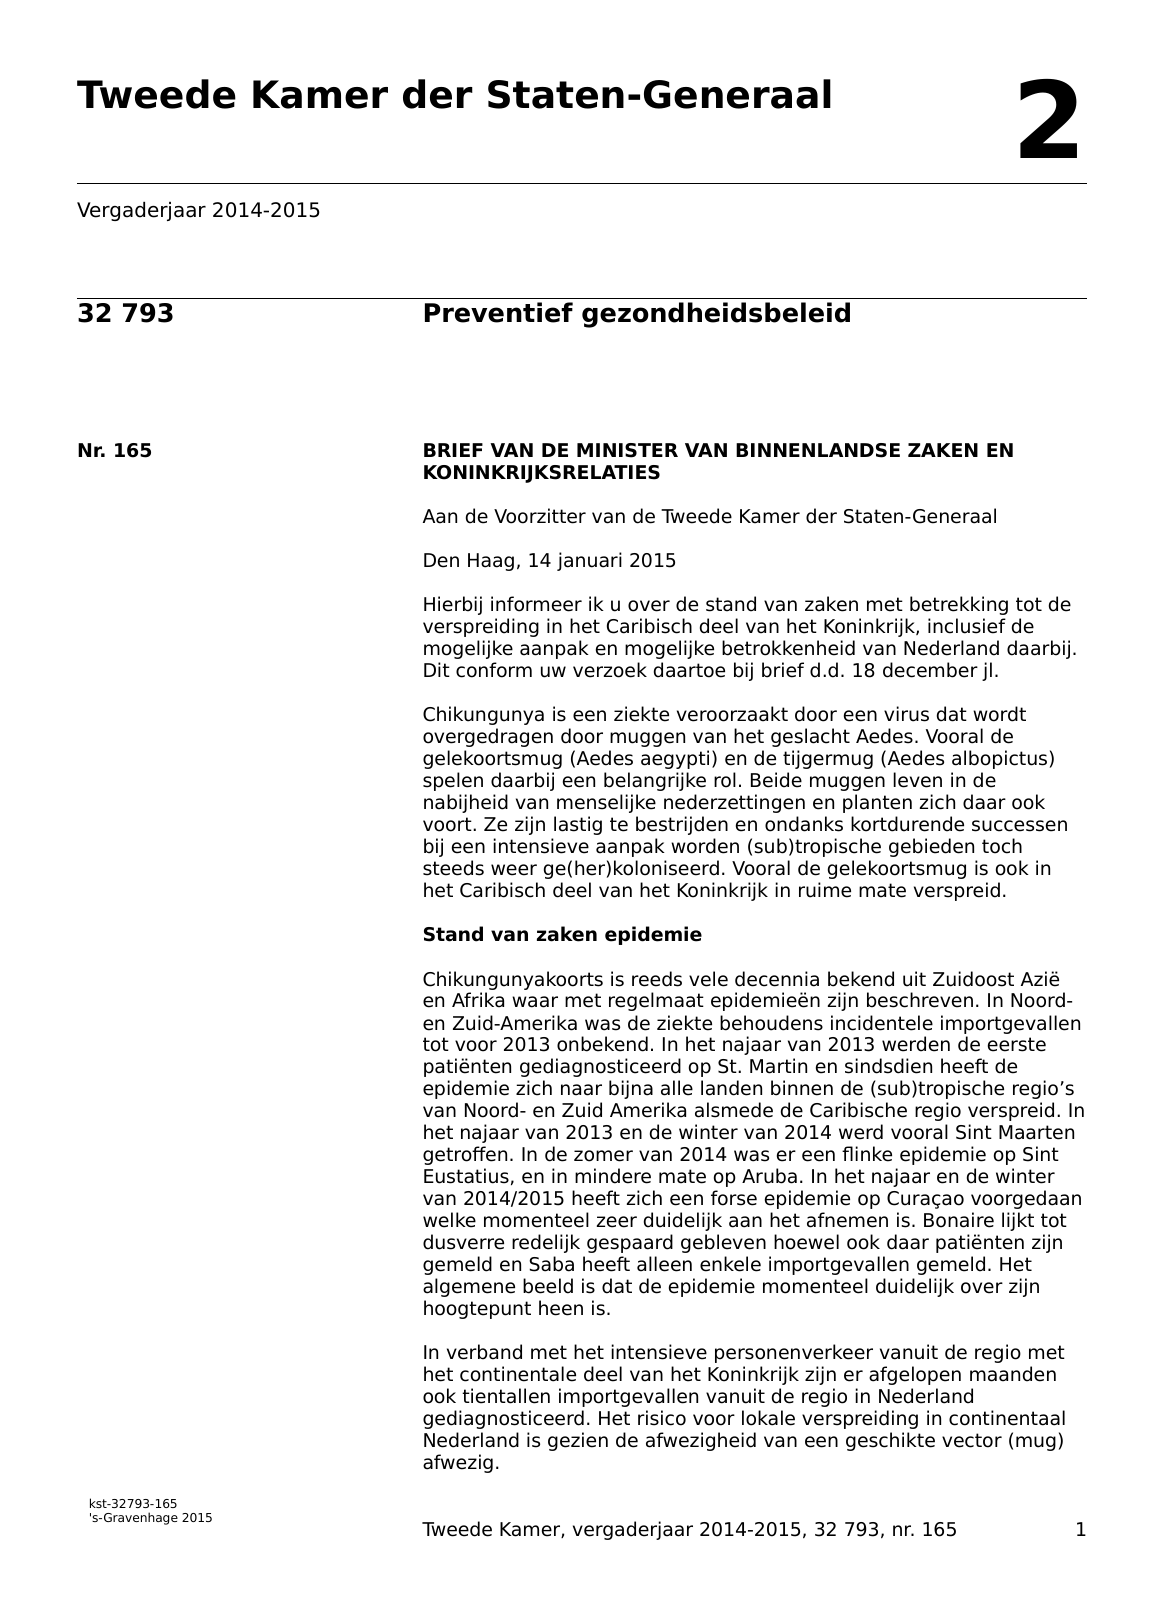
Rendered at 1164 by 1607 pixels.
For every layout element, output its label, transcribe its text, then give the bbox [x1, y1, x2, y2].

text In verband met het intensieve personenverkeer vanuit de regio met het continentale deel van het Koninkrijk zijn er afgelopen maanden ook tientallen importgevallen vanuit de regio in Nederland gediagnosticeerd. Het risico voor lokale verspreiding in continentaal Nederland is gezien de afwezigheid van een geschikte vector (mug) afwezig. [422, 1342, 1087, 1474]
table_header Tweede Kamer der Staten-Generaal [77, 59, 886, 183]
table_header 2 [886, 59, 1087, 183]
text kst-32793-165 [88, 1497, 323, 1511]
subtitle 32 793 Preventief gezondheidsbeleid [77, 299, 1087, 329]
text 's-Gravenhage 2015 [88, 1511, 323, 1525]
text Hierbij informeer ik u over de stand van zaken met betrekking tot de verspreiding in het Caribisch deel van het Koninkrijk, inclusief de mogelijke aanpak en mogelijke betrokkenheid van Nederland daarbij. Dit conform uw verzoek daartoe bij brief d.d. 18 december jl. [422, 594, 1087, 682]
text Chikungunya is een ziekte veroorzaakt door een virus dat wordt overgedragen door muggen van het geslacht Aedes. Vooral de gelekoortsmug (Aedes aegypti) en de tijgermug (Aedes albopictus) spelen daarbij een belangrijke rol. Beide muggen leven in de nabijheid van menselijke nederzettingen en planten zich daar ook voort. Ze zijn lastig te bestrijden en ondanks kortdurende successen bij een intensieve aanpak worden (sub)tropische gebieden toch steeds weer ge(her)koloniseerd. Vooral de gelekoortsmug is ook in het Caribisch deel van het Koninkrijk in ruime mate verspreid. [422, 704, 1087, 902]
text Den Haag, 14 januari 2015 [422, 550, 1087, 572]
subtitle Nr. 165 BRIEF VAN DE MINISTER VAN BINNENLANDSE ZAKEN EN KONINKRIJKSRELATIES [77, 440, 1087, 484]
table_cell Vergaderjaar 2014-2015 [77, 184, 1087, 298]
subtitle Stand van zaken epidemie [422, 924, 1087, 946]
text Chikungunyakoorts is reeds vele decennia bekend uit Zuidoost Azië en Afrika waar met regelmaat epidemieën zijn beschreven. In Noord- en Zuid-Amerika was de ziekte behoudens incidentele importgevallen tot voor 2013 onbekend. In het najaar van 2013 werden de eerste patiënten gediagnosticeerd op St. Martin en sindsdien heeft de epidemie zich naar bijna alle landen binnen de (sub)tropische regio’s van Noord- en Zuid Amerika alsmede de Caribische regio verspreid. In het najaar van 2013 en de winter van 2014 werd vooral Sint Maarten getroffen. In de zomer van 2014 was er een flinke epidemie op Sint Eustatius, en in mindere mate op Aruba. In het najaar en de winter van 2014/2015 heeft zich een forse epidemie op Curaçao voorgedaan welke momenteel zeer duidelijk aan het afnemen is. Bonaire lijkt tot dusverre redelijk gespaard gebleven hoewel ook daar patiënten zijn gemeld en Saba heeft alleen enkele importgevallen gemeld. Het algemene beeld is dat de epidemie momenteel duidelijk over zijn hoogtepunt heen is. [422, 968, 1087, 1320]
text Aan de Voorzitter van de Tweede Kamer der Staten-Generaal [422, 506, 1087, 528]
